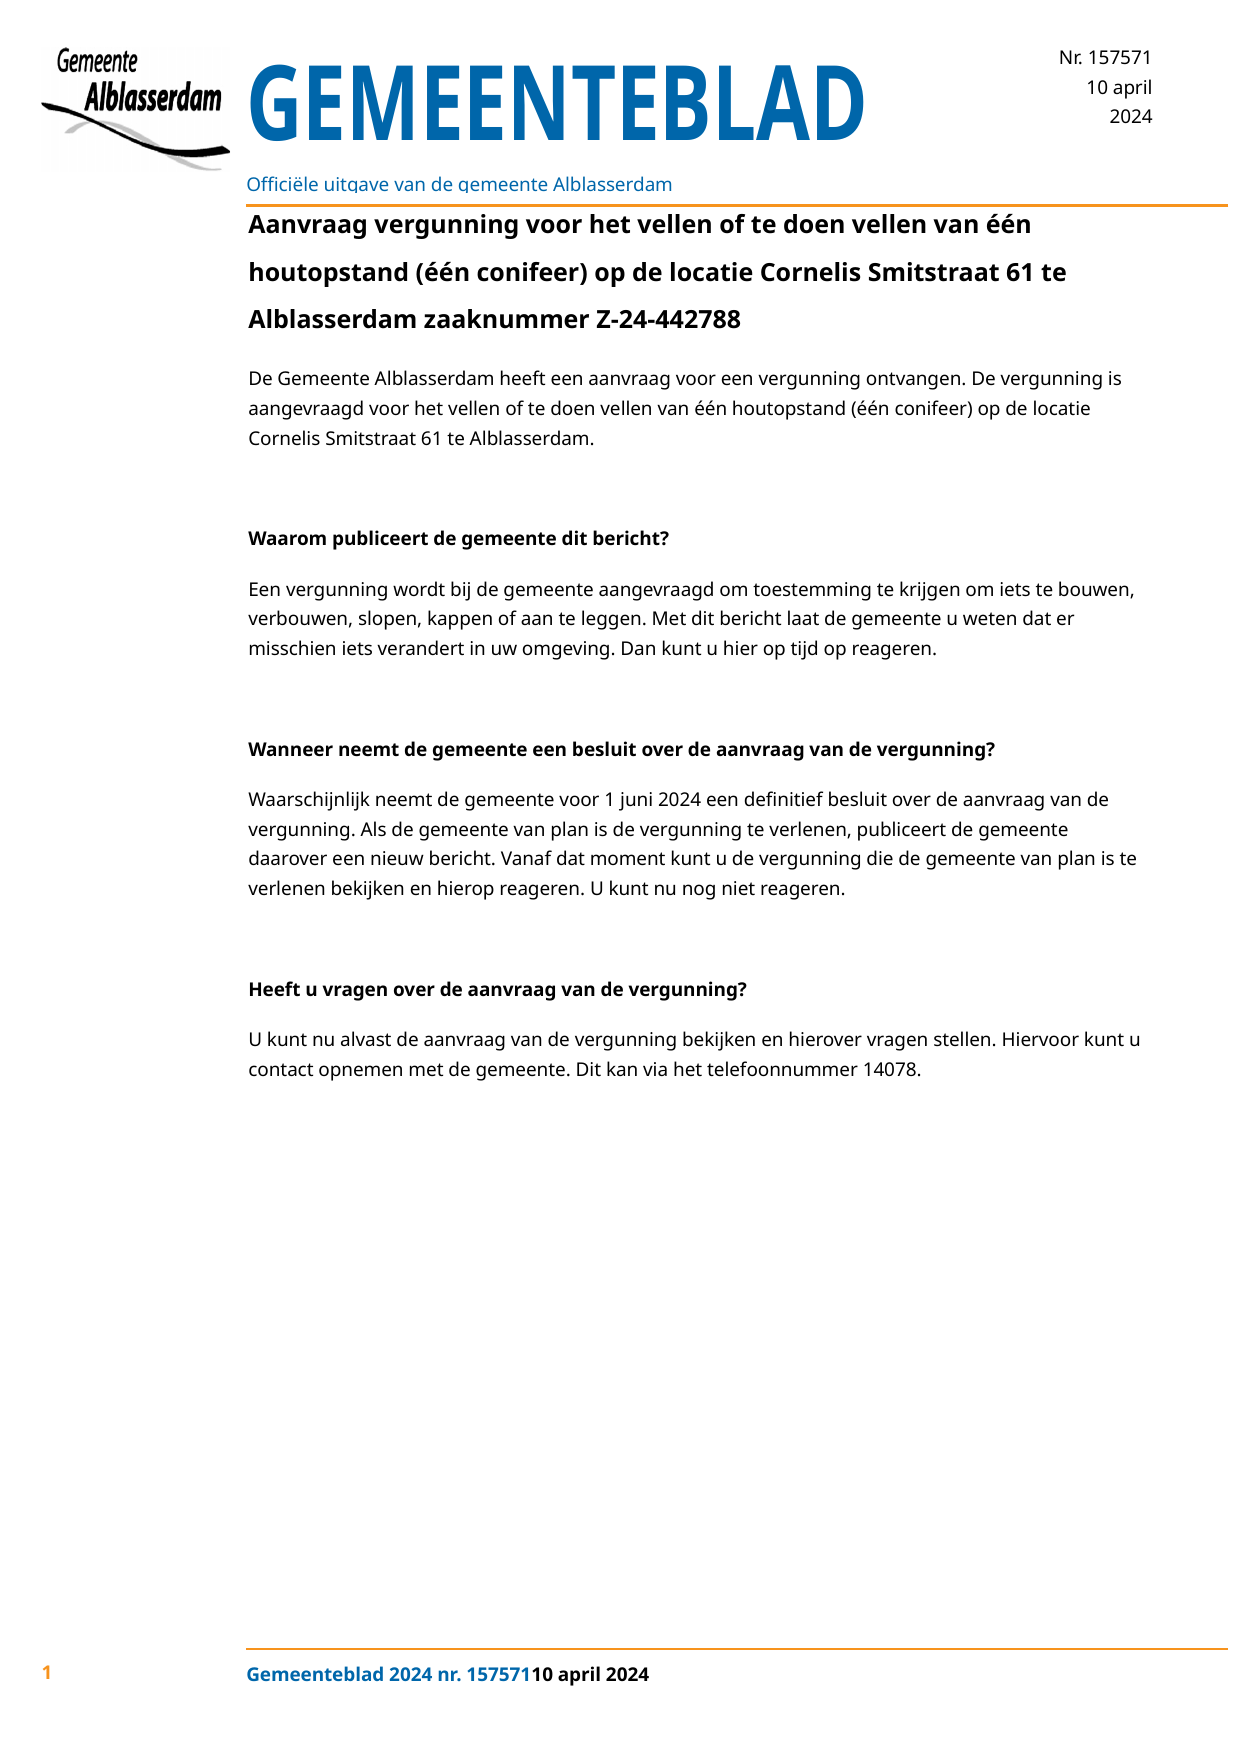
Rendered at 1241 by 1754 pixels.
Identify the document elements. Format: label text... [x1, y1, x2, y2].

text Waarom publiceert de gemeente dit bericht? [248, 526, 1152, 551]
text Aanvraag vergunning voor het vellen of te doen vellen van één houtopstand (één conifeer) op de locatie Cornelis Smitstraat 61 te Alblasserdam zaaknummer Z-24-442788 [248, 207, 1152, 336]
text Heeft u vragen over de aanvraag van de vergunning? [248, 976, 1152, 1002]
picture [41, 47, 231, 172]
text Waarschijnlijk neemt de gemeente voor 1 juni 2024 een definitief besluit over de aanvraag van de vergunning. Als de gemeente van plan is de vergunning te verlenen, publiceert de gemeente daarover een nieuw bericht. Vanaf dat moment kunt u de vergunning die de gemeente van plan is te verlenen bekijken en hierop reageren. U kunt nu nog niet reageren. [248, 786, 1152, 901]
text Wanneer neemt de gemeente een besluit over de aanvraag van de vergunning? [248, 736, 1152, 762]
text Een vergunning wordt bij de gemeente aangevraagd om toestemming te krijgen om iets te bouwen, verbouwen, slopen, kappen of aan te leggen. Met dit bericht laat de gemeente u weten dat er misschien iets verandert in uw omgeving. Dan kunt u hier op tijd op reageren. [248, 576, 1152, 661]
text De Gemeente Alblasserdam heeft een aanvraag voor een vergunning ontvangen. De vergunning is aangevraagd voor het vellen of te doen vellen van één houtopstand (één conifeer) op de locatie Cornelis Smitstraat 61 te Alblasserdam. [248, 366, 1152, 450]
text U kunt nu alvast de aanvraag van de vergunning bekijken en hierover vragen stellen. Hiervoor kunt u contact opnemen met de gemeente. Dit kan via het telefoonnummer 14078. [248, 1026, 1152, 1082]
